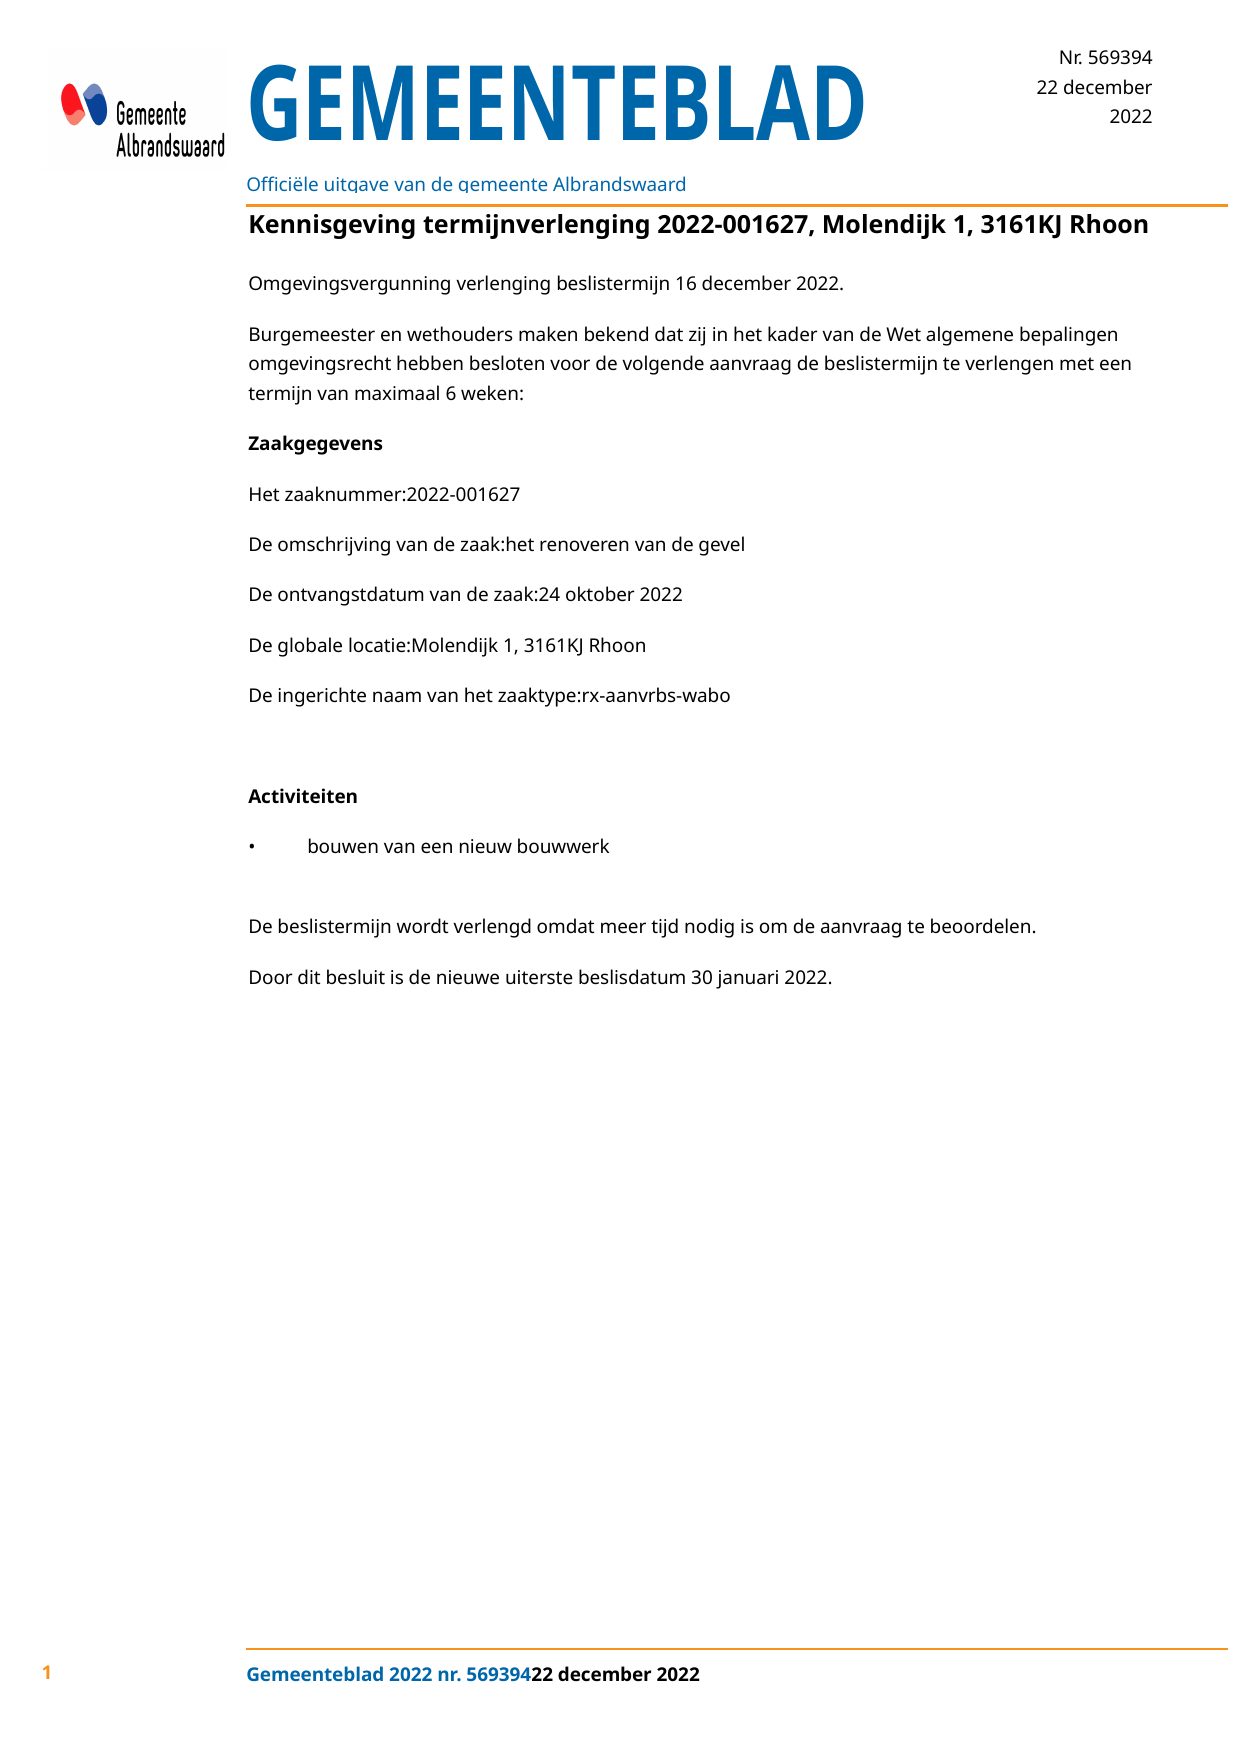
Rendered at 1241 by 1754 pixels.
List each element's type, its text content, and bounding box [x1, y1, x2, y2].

text Burgemeester en wethouders maken bekend dat zij in het kader van de Wet algemene bepalingen omgevingsrecht hebben besloten voor de volgende aanvraag de beslistermijn te verlengen met een termijn van maximaal 6 weken: [248, 321, 1152, 406]
text De beslistermijn wordt verlengd omdat meer tijd nodig is om de aanvraag te beoordelen. [248, 914, 1152, 939]
text Omgevingsvergunning verlenging beslistermijn 16 december 2022. [248, 270, 1152, 296]
picture [41, 47, 231, 172]
text De ontvangstdatum van de zaak:24 oktober 2022 [248, 582, 1152, 607]
text Activiteiten [248, 783, 1152, 809]
text De omschrijving van de zaak:het renoveren van de gevel [248, 531, 1152, 557]
text Door dit besluit is de nieuwe uiterste beslisdatum 30 januari 2022. [248, 964, 1152, 990]
list bouwen van een nieuw bouwwerk [248, 834, 1152, 859]
text De ingerichte naam van het zaaktype:rx-aanvrbs-wabo [248, 682, 1152, 708]
text Zaakgegevens [248, 430, 1152, 456]
text De globale locatie:Molendijk 1, 3161KJ Rhoon [248, 632, 1152, 658]
text Het zaaknummer:2022-001627 [248, 481, 1152, 506]
text Kennisgeving termijnverlenging 2022-001627, Molendijk 1, 3161KJ Rhoon [248, 207, 1152, 241]
